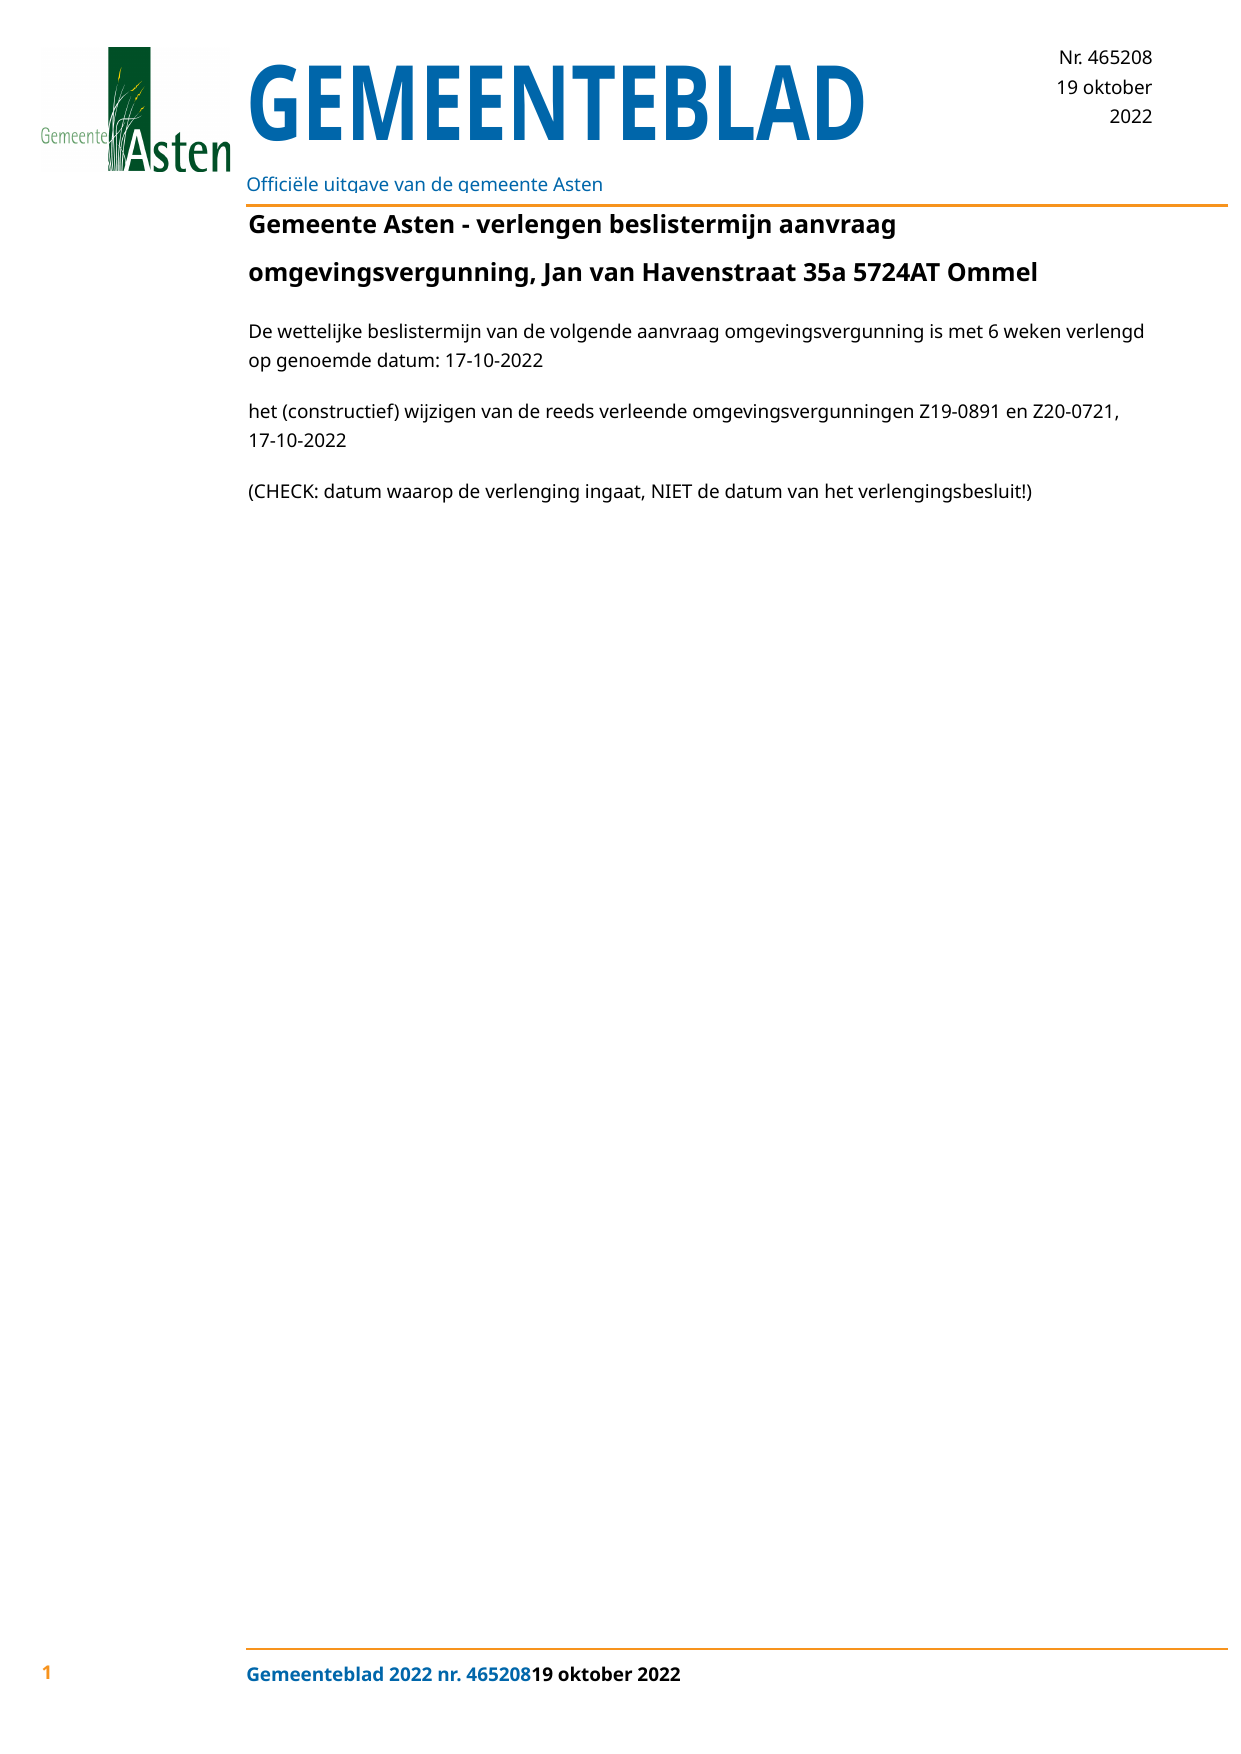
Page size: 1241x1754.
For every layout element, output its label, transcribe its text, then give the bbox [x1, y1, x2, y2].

text De wettelijke beslistermijn van de volgende aanvraag omgevingsvergunning is met 6 weken verlengd op genoemde datum: 17-10-2022 [248, 318, 1152, 373]
text (CHECK: datum waarop de verlenging ingaat, NIET de datum van het verlengingsbesluit!) [248, 478, 1152, 504]
text Gemeente Asten - verlengen beslistermijn aanvraag omgevingsvergunning, Jan van Havenstraat 35a 5724AT Ommel [248, 207, 1152, 288]
picture [41, 47, 231, 172]
text het (constructief) wijzigen van de reeds verleende omgevingsvergunningen Z19-0891 en Z20-0721, 17-10-2022 [248, 398, 1152, 453]
